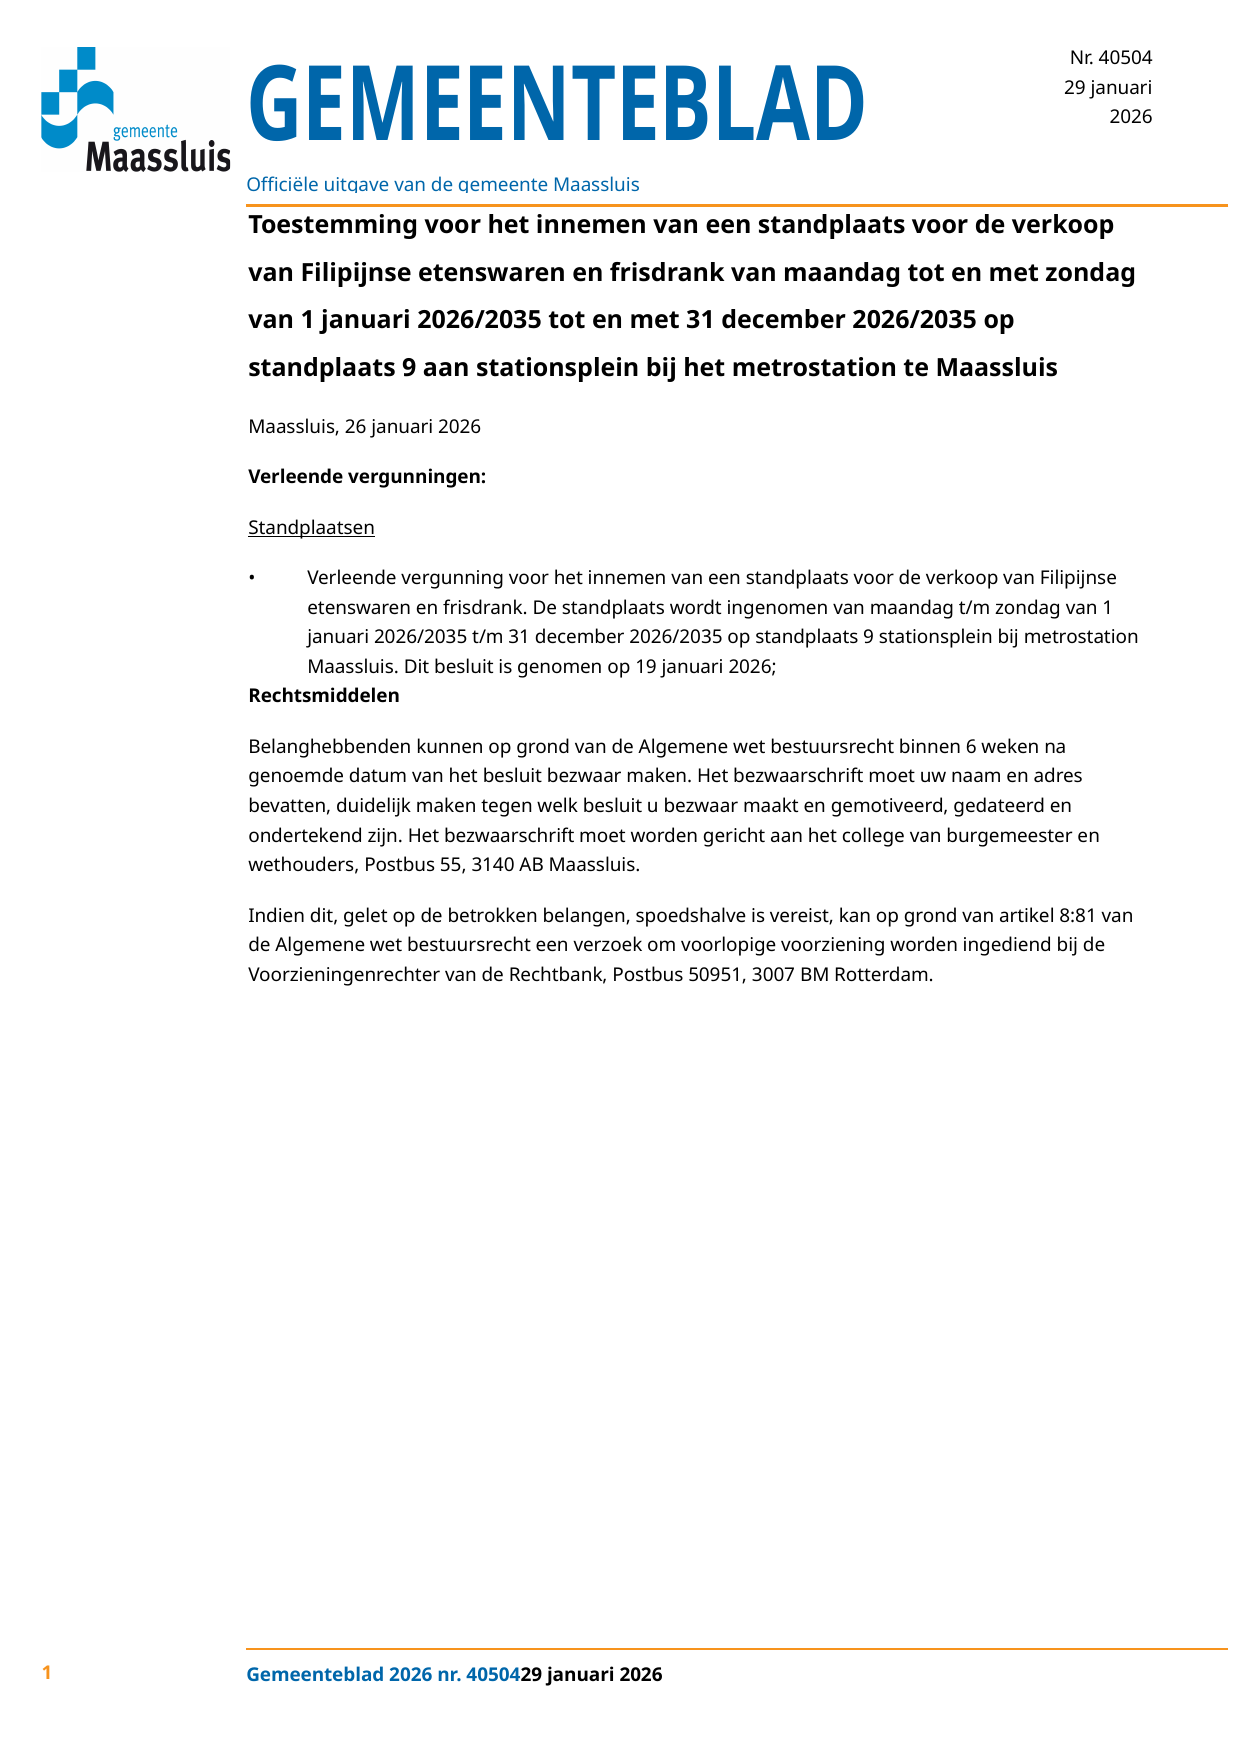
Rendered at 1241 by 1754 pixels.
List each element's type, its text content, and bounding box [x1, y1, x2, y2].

text Maassluis, 26 januari 2026 [248, 413, 1152, 439]
text Belanghebbenden kunnen op grond van de Algemene wet bestuursrecht binnen 6 weken na genoemde datum van het besluit bezwaar maken. Het bezwaarschrift moet uw naam en adres bevatten, duidelijk maken tegen welk besluit u bezwaar maakt en gemotiveerd, gedateerd en ondertekend zijn. Het bezwaarschrift moet worden gericht aan het college van burgemeester en wethouders, Postbus 55, 3140 AB Maassluis. [248, 733, 1152, 877]
text Verleende vergunningen: [248, 463, 1152, 489]
picture [41, 47, 77, 92]
list Verleende vergunning voor het innemen van een standplaats voor de verkoop van Filipijnse etenswaren en frisdrank. De standplaats wordt ingenomen van maandag t/m zondag van 1 januari 2026/2035 t/m 31 december 2026/2035 op standplaats 9 stationsplein bij metrostation Maassluis. Dit besluit is genomen op 19 januari 2026; [248, 564, 1152, 679]
text Standplaatsen [248, 514, 1152, 540]
text Rechtsmiddelen [248, 683, 1152, 708]
text Indien dit, gelet op de betrokken belangen, spoedshalve is vereist, kan op grond van artikel 8:81 van de Algemene wet bestuursrecht een verzoek om voorlopige voorziening worden ingediend bij de Voorzieningenrechter van de Rechtbank, Postbus 50951, 3007 BM Rotterdam. [248, 902, 1152, 987]
text Toestemming voor het innemen van een standplaats voor de verkoop van Filipijnse etenswaren en frisdrank van maandag tot en met zondag van 1 januari 2026/2035 tot en met 31 december 2026/2035 op standplaats 9 aan stationsplein bij het metrostation te Maassluis [248, 207, 1152, 384]
picture [41, 47, 231, 172]
